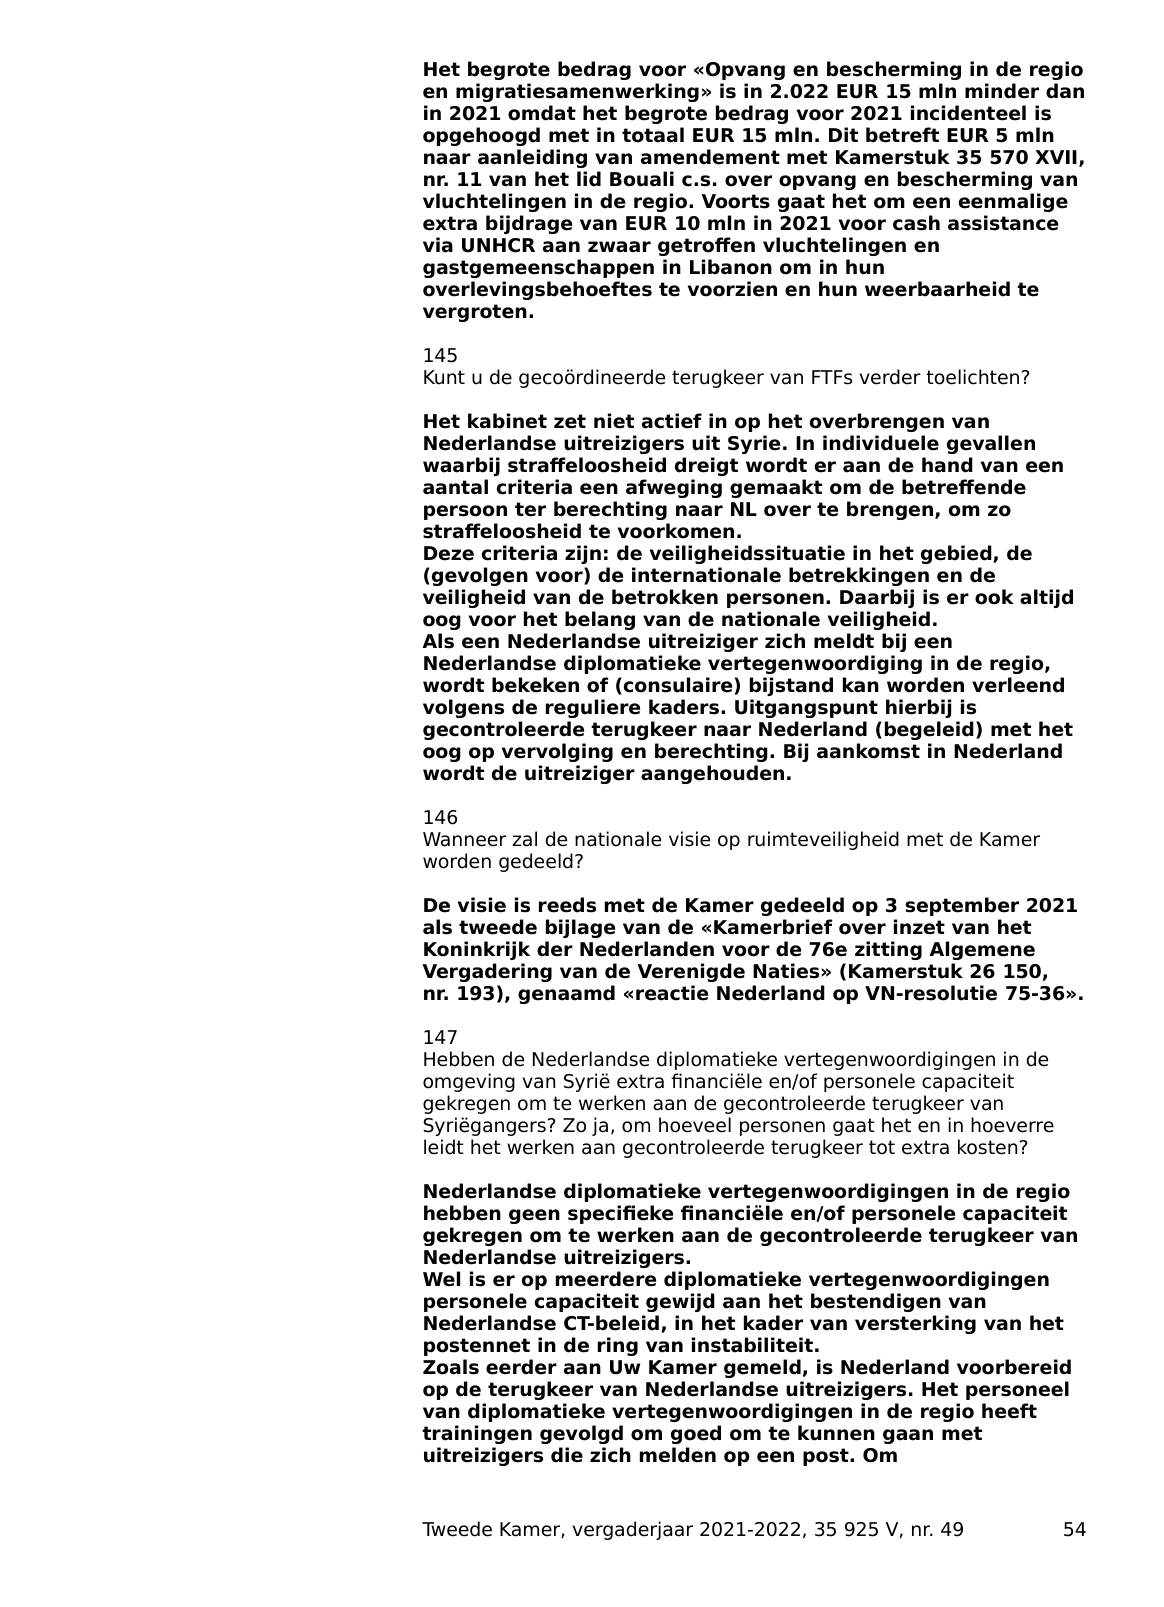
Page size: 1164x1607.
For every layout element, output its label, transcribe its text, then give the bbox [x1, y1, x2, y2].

text 145 [422, 345, 1087, 367]
text 146 [422, 807, 1087, 829]
text Het begrote bedrag voor «Opvang en bescherming in de regio en migratiesamenwerking» is in 2.022 EUR 15 mln minder dan in 2021 omdat het begrote bedrag voor 2021 incidenteel is opgehoogd met in totaal EUR 15 mln. Dit betreft EUR 5 mln naar aanleiding van amendement met Kamerstuk 35 570 XVII, nr. 11 van het lid Bouali c.s. over opvang en bescherming van vluchtelingen in de regio. Voorts gaat het om een eenmalige extra bijdrage van EUR 10 mln in 2021 voor cash assistance via UNHCR aan zwaar getroffen vluchtelingen en gastgemeenschappen in Libanon om in hun overlevingsbehoeftes te voorzien en hun weerbaarheid te vergroten. [422, 59, 1087, 323]
text Deze criteria zijn: de veiligheidssituatie in het gebied, de (gevolgen voor) de internationale betrekkingen en de veiligheid van de betrokken personen. Daarbij is er ook altijd oog voor het belang van de nationale veiligheid. [422, 543, 1087, 631]
text Wanneer zal de nationale visie op ruimteveiligheid met de Kamer worden gedeeld? [422, 829, 1087, 873]
text Kunt u de gecoördineerde terugkeer van FTFs verder toelichten? [422, 367, 1087, 389]
text Het kabinet zet niet actief in op het overbrengen van Nederlandse uitreizigers uit Syrie. In individuele gevallen waarbij straffeloosheid dreigt wordt er aan de hand van een aantal criteria een afweging gemaakt om de betreffende persoon ter berechting naar NL over te brengen, om zo straffeloosheid te voorkomen. [422, 411, 1087, 543]
text Als een Nederlandse uitreiziger zich meldt bij een Nederlandse diplomatieke vertegenwoordiging in de regio, wordt bekeken of (consulaire) bijstand kan worden verleend volgens de reguliere kaders. Uitgangspunt hierbij is gecontroleerde terugkeer naar Nederland (begeleid) met het oog op vervolging en berechting. Bij aankomst in Nederland wordt de uitreiziger aangehouden. [422, 631, 1087, 785]
text De visie is reeds met de Kamer gedeeld op 3 september 2021 als tweede bijlage van de «Kamerbrief over inzet van het Koninkrijk der Nederlanden voor de 76e zitting Algemene Vergadering van de Verenigde Naties» (Kamerstuk 26 150, nr. 193), genaamd «reactie Nederland op VN-resolutie 75-36». [422, 895, 1087, 1005]
text Wel is er op meerdere diplomatieke vertegenwoordigingen personele capaciteit gewijd aan het bestendigen van Nederlandse CT-beleid, in het kader van versterking van het postennet in de ring van instabiliteit. [422, 1269, 1087, 1357]
text Zoals eerder aan Uw Kamer gemeld, is Nederland voorbereid op de terugkeer van Nederlandse uitreizigers. Het personeel van diplomatieke vertegenwoordigingen in de regio heeft trainingen gevolgd om goed om te kunnen gaan met uitreizigers die zich melden op een post. Om [422, 1357, 1087, 1467]
text Hebben de Nederlandse diplomatieke vertegenwoordigingen in de omgeving van Syrië extra financiële en/of personele capaciteit gekregen om te werken aan de gecontroleerde terugkeer van Syriëgangers? Zo ja, om hoeveel personen gaat het en in hoeverre leidt het werken aan gecontroleerde terugkeer tot extra kosten? [422, 1049, 1087, 1159]
text 147 [422, 1027, 1087, 1049]
text Nederlandse diplomatieke vertegenwoordigingen in de regio hebben geen specifieke financiële en/of personele capaciteit gekregen om te werken aan de gecontroleerde terugkeer van Nederlandse uitreizigers. [422, 1181, 1087, 1269]
